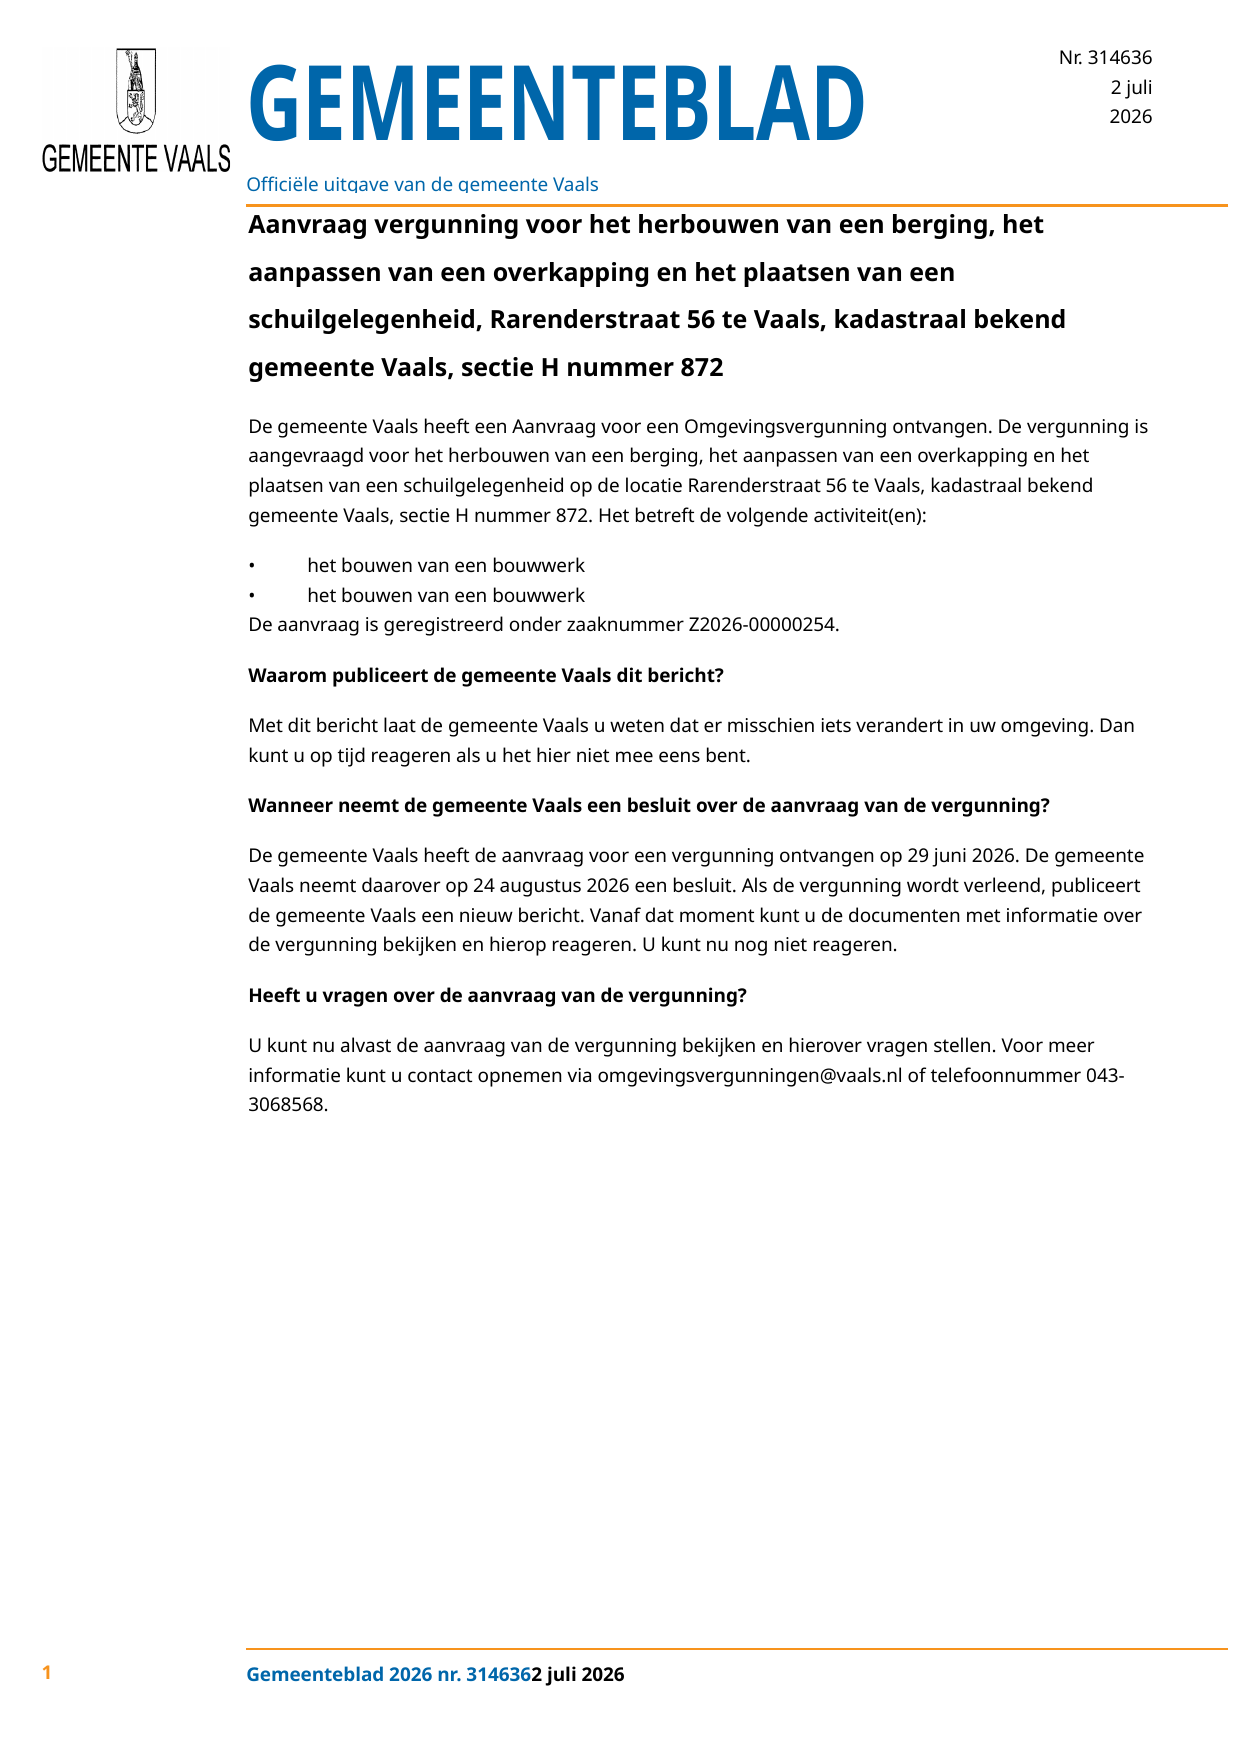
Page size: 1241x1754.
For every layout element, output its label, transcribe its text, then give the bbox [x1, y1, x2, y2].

text Wanneer neemt de gemeente Vaals een besluit over de aanvraag van de vergunning? [248, 792, 1152, 818]
picture [41, 47, 231, 172]
text De aanvraag is geregistreerd onder zaaknummer Z2026-00000254. [248, 611, 1152, 637]
text U kunt nu alvast de aanvraag van de vergunning bekijken en hierover vragen stellen. Voor meer informatie kunt u contact opnemen via omgevingsvergunningen@vaals.nl of telefoonnummer 043-3068568. [248, 1032, 1152, 1117]
text Waarom publiceert de gemeente Vaals dit bericht? [248, 662, 1152, 688]
list het bouwen van een bouwwerk [248, 552, 1152, 578]
text De gemeente Vaals heeft de aanvraag voor een vergunning ontvangen op 29 juni 2026. De gemeente Vaals neemt daarover op 24 augustus 2026 een besluit. Als de vergunning wordt verleend, publiceert de gemeente Vaals een nieuw bericht. Vanaf dat moment kunt u de documenten met informatie over de vergunning bekijken en hierop reageren. U kunt nu nog niet reageren. [248, 843, 1152, 957]
text Heeft u vragen over de aanvraag van de vergunning? [248, 982, 1152, 1008]
list het bouwen van een bouwwerk [248, 582, 1152, 608]
text De gemeente Vaals heeft een Aanvraag voor een Omgevingsvergunning ontvangen. De vergunning is aangevraagd voor het herbouwen van een berging, het aanpassen van een overkapping en het plaatsen van een schuilgelegenheid op de locatie Rarenderstraat 56 te Vaals, kadastraal bekend gemeente Vaals, sectie H nummer 872. Het betreft de volgende activiteit(en): [248, 413, 1152, 528]
text Met dit bericht laat de gemeente Vaals u weten dat er misschien iets verandert in uw omgeving. Dan kunt u op tijd reageren als u het hier niet mee eens bent. [248, 712, 1152, 768]
text Aanvraag vergunning voor het herbouwen van een berging, het aanpassen van een overkapping en het plaatsen van een schuilgelegenheid, Rarenderstraat 56 te Vaals, kadastraal bekend gemeente Vaals, sectie H nummer 872 [248, 207, 1152, 384]
